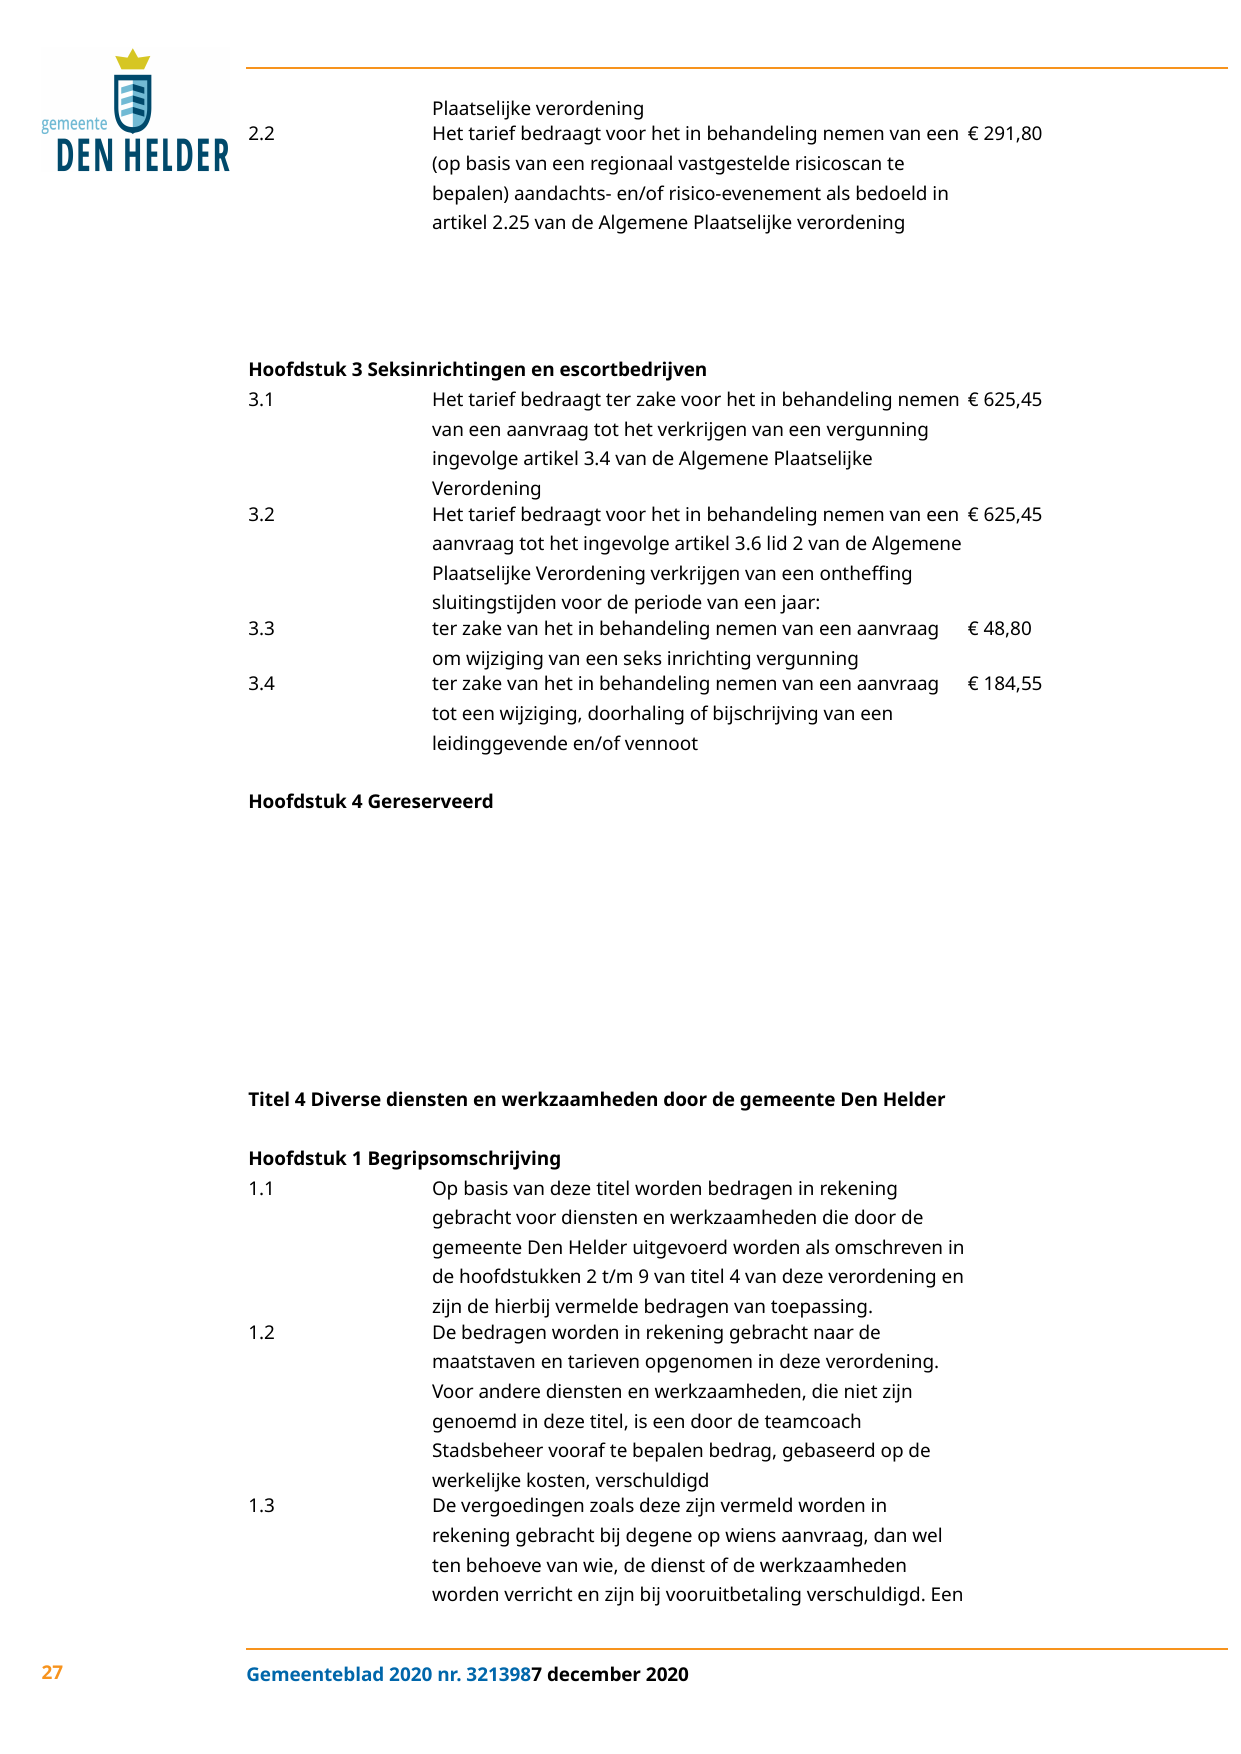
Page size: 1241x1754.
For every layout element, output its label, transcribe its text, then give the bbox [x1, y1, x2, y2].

table_header 1.1 [248, 1175, 432, 1319]
picture [220, 160, 224, 172]
table_header [248, 818, 432, 844]
table_header Plaatselijke verordening [432, 95, 968, 121]
table_cell [432, 844, 968, 869]
table_cell [248, 921, 432, 947]
text Hoofdstuk 3 Seksinrichtingen en escortbedrijven [248, 357, 1152, 382]
table_cell [432, 947, 968, 972]
table_cell [432, 998, 968, 1024]
table_cell [968, 1319, 1152, 1493]
table_cell [968, 972, 1152, 998]
table_cell [968, 869, 1152, 895]
table_cell [432, 921, 968, 947]
text Titel 4 Diverse diensten en werkzaamheden door de gemeente Den Helder [248, 1086, 1152, 1112]
table_header [968, 818, 1152, 844]
table_cell € 184,55 [968, 671, 1152, 755]
table_header [968, 95, 1152, 121]
table_header Op basis van deze titel worden bedragen in rekening gebracht voor diensten en werkzaamheden die door de gemeente Den Helder uitgevoerd worden als omschreven in de hoofdstukken 2 t/m 9 van titel 4 van deze verordening en zijn de hierbij vermelde bedragen van toepassing. [432, 1175, 968, 1319]
table_cell [248, 895, 432, 921]
table_cell € 291,80 [968, 121, 1152, 235]
picture [100, 154, 106, 172]
table_cell 1.3 [248, 1493, 432, 1607]
table_cell [968, 947, 1152, 972]
table_cell 3.3 [248, 615, 432, 671]
table_cell [968, 1493, 1152, 1607]
picture [182, 144, 187, 165]
table_cell [968, 921, 1152, 947]
table_cell [432, 895, 968, 921]
table_cell De bedragen worden in rekening gebracht naar de maatstaven en tarieven opgenomen in deze verordening. Voor andere diensten en werkzaamheden, die niet zijn genoemd in deze titel, is een door de teamcoach Stadsbeheer vooraf te bepalen bedrag, gebaseerd op de werkelijke kosten, verschuldigd [432, 1319, 968, 1493]
text Hoofdstuk 1 Begripsomschrijving [248, 1145, 1152, 1171]
table_cell [248, 947, 432, 972]
table_cell ter zake van het in behandeling nemen van een aanvraag om wijziging van een seks inrichting vergunning [432, 615, 968, 671]
table_cell 2.2 [248, 121, 432, 235]
table_cell 3.4 [248, 671, 432, 755]
table_header 3.1 [248, 386, 432, 501]
table_header Het tarief bedraagt ter zake voor het in behandeling nemen van een aanvraag tot het verkrijgen van een vergunning ingevolge artikel 3.4 van de Algemene Plaatselijke Verordening [432, 386, 968, 501]
table_cell [968, 998, 1152, 1024]
table_cell [248, 998, 432, 1024]
table_header € 625,45 [968, 386, 1152, 501]
table_cell [968, 844, 1152, 869]
table_cell € 48,80 [968, 615, 1152, 671]
text Hoofdstuk 4 Gereserveerd [248, 788, 1152, 814]
table_cell 3.2 [248, 501, 432, 615]
table_cell De vergoedingen zoals deze zijn vermeld worden in rekening gebracht bij degene op wiens aanvraag, dan wel ten behoeve van wie, de dienst of de werkzaamheden worden verricht en zijn bij vooruitbetaling verschuldigd. Een [432, 1493, 968, 1607]
picture [130, 157, 135, 172]
table_header [968, 1175, 1152, 1319]
table_cell Het tarief bedraagt voor het in behandeling nemen van een aanvraag tot het ingevolge artikel 3.6 lid 2 van de Algemene Plaatselijke Verordening verkrijgen van een ontheffing sluitingstijden voor de periode van een jaar: [432, 501, 968, 615]
table_cell [248, 972, 432, 998]
table_cell [968, 895, 1152, 921]
table_cell ter zake van het in behandeling nemen van een aanvraag tot een wijziging, doorhaling of bijschrijving van een leidinggevende en/of vennoot [432, 671, 968, 755]
table_cell € 625,45 [968, 501, 1152, 615]
table_cell 1.2 [248, 1319, 432, 1493]
table_cell Het tarief bedraagt voor het in behandeling nemen van een (op basis van een regionaal vastgestelde risicoscan te bepalen) aandachts- en/of risico-evenement als bedoeld in artikel 2.25 van de Algemene Plaatselijke verordening [432, 121, 968, 235]
table_header [432, 818, 968, 844]
table_cell [248, 844, 432, 869]
table_cell [432, 869, 968, 895]
table_header [248, 95, 432, 121]
picture [63, 144, 68, 165]
picture [41, 47, 231, 172]
table_cell [432, 972, 968, 998]
table_cell [248, 869, 432, 895]
